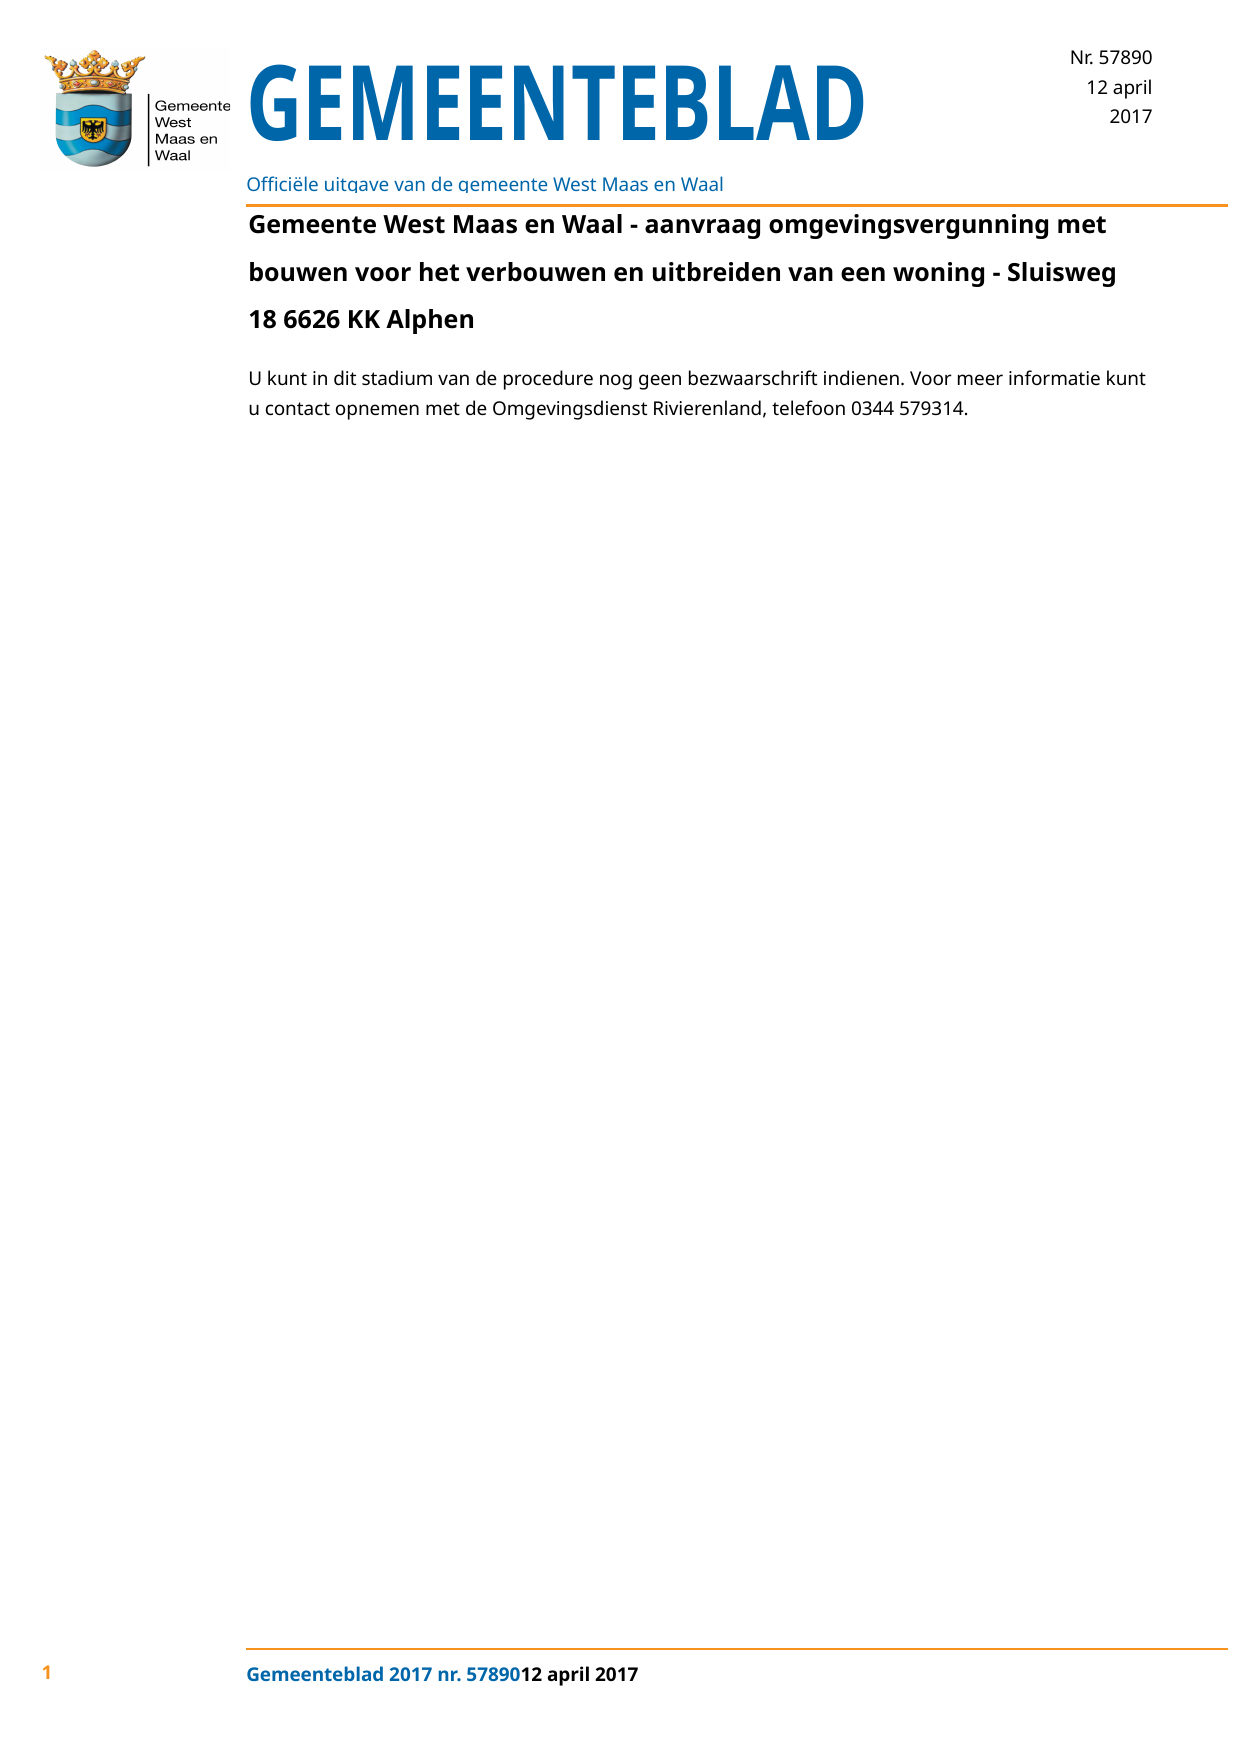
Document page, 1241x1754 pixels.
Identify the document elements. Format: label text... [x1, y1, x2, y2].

text U kunt in dit stadium van de procedure nog geen bezwaarschrift indienen. Voor meer informatie kunt u contact opnemen met de Omgevingsdienst Rivierenland, telefoon 0344 579314. [248, 366, 1152, 421]
picture [41, 47, 231, 172]
text Gemeente West Maas en Waal - aanvraag omgevingsvergunning met bouwen voor het verbouwen en uitbreiden van een woning - Sluisweg 18 6626 KK Alphen [248, 207, 1152, 336]
